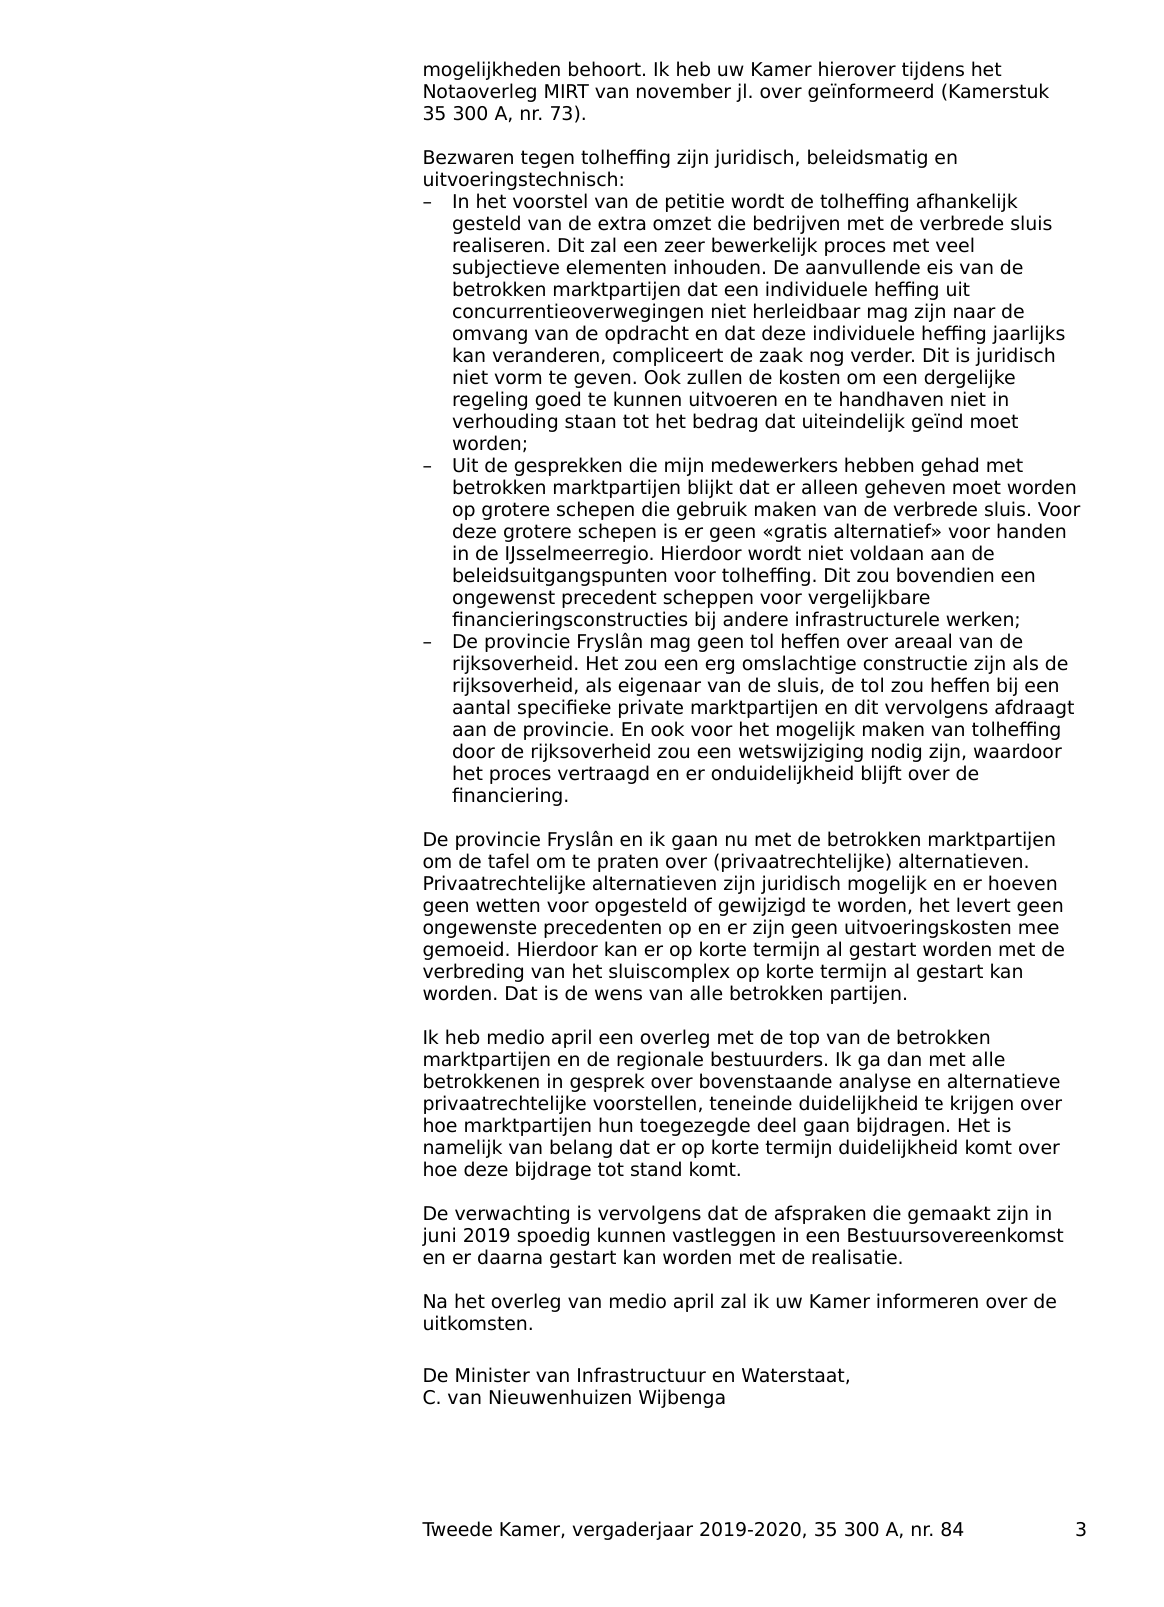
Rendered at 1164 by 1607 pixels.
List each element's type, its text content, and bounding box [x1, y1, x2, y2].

text Na het overleg van medio april zal ik uw Kamer informeren over de uitkomsten. [422, 1291, 1087, 1335]
text Ik heb medio april een overleg met de top van de betrokken marktpartijen en de regionale bestuurders. Ik ga dan met alle betrokkenen in gesprek over bovenstaande analyse en alternatieve privaatrechtelijke voorstellen, teneinde duidelijkheid te krijgen over hoe marktpartijen hun toegezegde deel gaan bijdragen. Het is namelijk van belang dat er op korte termijn duidelijkheid komt over hoe deze bijdrage tot stand komt. [422, 1027, 1087, 1181]
text – Uit de gesprekken die mijn medewerkers hebben gehad met betrokken marktpartijen blijkt dat er alleen geheven moet worden op grotere schepen die gebruik maken van de verbrede sluis. Voor deze grotere schepen is er geen «gratis alternatief» voor handen in de IJsselmeerregio. Hierdoor wordt niet voldaan aan de beleidsuitgangspunten voor tolheffing. Dit zou bovendien een ongewenst precedent scheppen voor vergelijkbare financieringsconstructies bij andere infrastructurele werken; [422, 455, 1087, 631]
text mogelijkheden behoort. Ik heb uw Kamer hierover tijdens het Notaoverleg MIRT van november jl. over geïnformeerd (Kamerstuk 35 300 A, nr. 73). [422, 59, 1087, 125]
text De Minister van Infrastructuur en Waterstaat, C. van Nieuwenhuizen Wijbenga [422, 1365, 1087, 1409]
text – In het voorstel van de petitie wordt de tolheffing afhankelijk gesteld van de extra omzet die bedrijven met de verbrede sluis realiseren. Dit zal een zeer bewerkelijk proces met veel subjectieve elementen inhouden. De aanvullende eis van de betrokken marktpartijen dat een individuele heffing uit concurrentieoverwegingen niet herleidbaar mag zijn naar de omvang van de opdracht en dat deze individuele heffing jaarlijks kan veranderen, compliceert de zaak nog verder. Dit is juridisch niet vorm te geven. Ook zullen de kosten om een dergelijke regeling goed te kunnen uitvoeren en te handhaven niet in verhouding staan tot het bedrag dat uiteindelijk geïnd moet worden; [422, 191, 1087, 455]
text De provincie Fryslân en ik gaan nu met de betrokken marktpartijen om de tafel om te praten over (privaatrechtelijke) alternatieven. Privaatrechtelijke alternatieven zijn juridisch mogelijk en er hoeven geen wetten voor opgesteld of gewijzigd te worden, het levert geen ongewenste precedenten op en er zijn geen uitvoeringskosten mee gemoeid. Hierdoor kan er op korte termijn al gestart worden met de verbreding van het sluiscomplex op korte termijn al gestart kan worden. Dat is de wens van alle betrokken partijen. [422, 829, 1087, 1004]
text De verwachting is vervolgens dat de afspraken die gemaakt zijn in juni 2019 spoedig kunnen vastleggen in een Bestuursovereenkomst en er daarna gestart kan worden met de realisatie. [422, 1203, 1087, 1269]
text Bezwaren tegen tolheffing zijn juridisch, beleidsmatig en uitvoeringstechnisch: [422, 147, 1087, 191]
text – De provincie Fryslân mag geen tol heffen over areaal van de rijksoverheid. Het zou een erg omslachtige constructie zijn als de rijksoverheid, als eigenaar van de sluis, de tol zou heffen bij een aantal specifieke private marktpartijen en dit vervolgens afdraagt aan de provincie. En ook voor het mogelijk maken van tolheffing door de rijksoverheid zou een wetswijziging nodig zijn, waardoor het proces vertraagd en er onduidelijkheid blijft over de financiering. [422, 631, 1087, 807]
